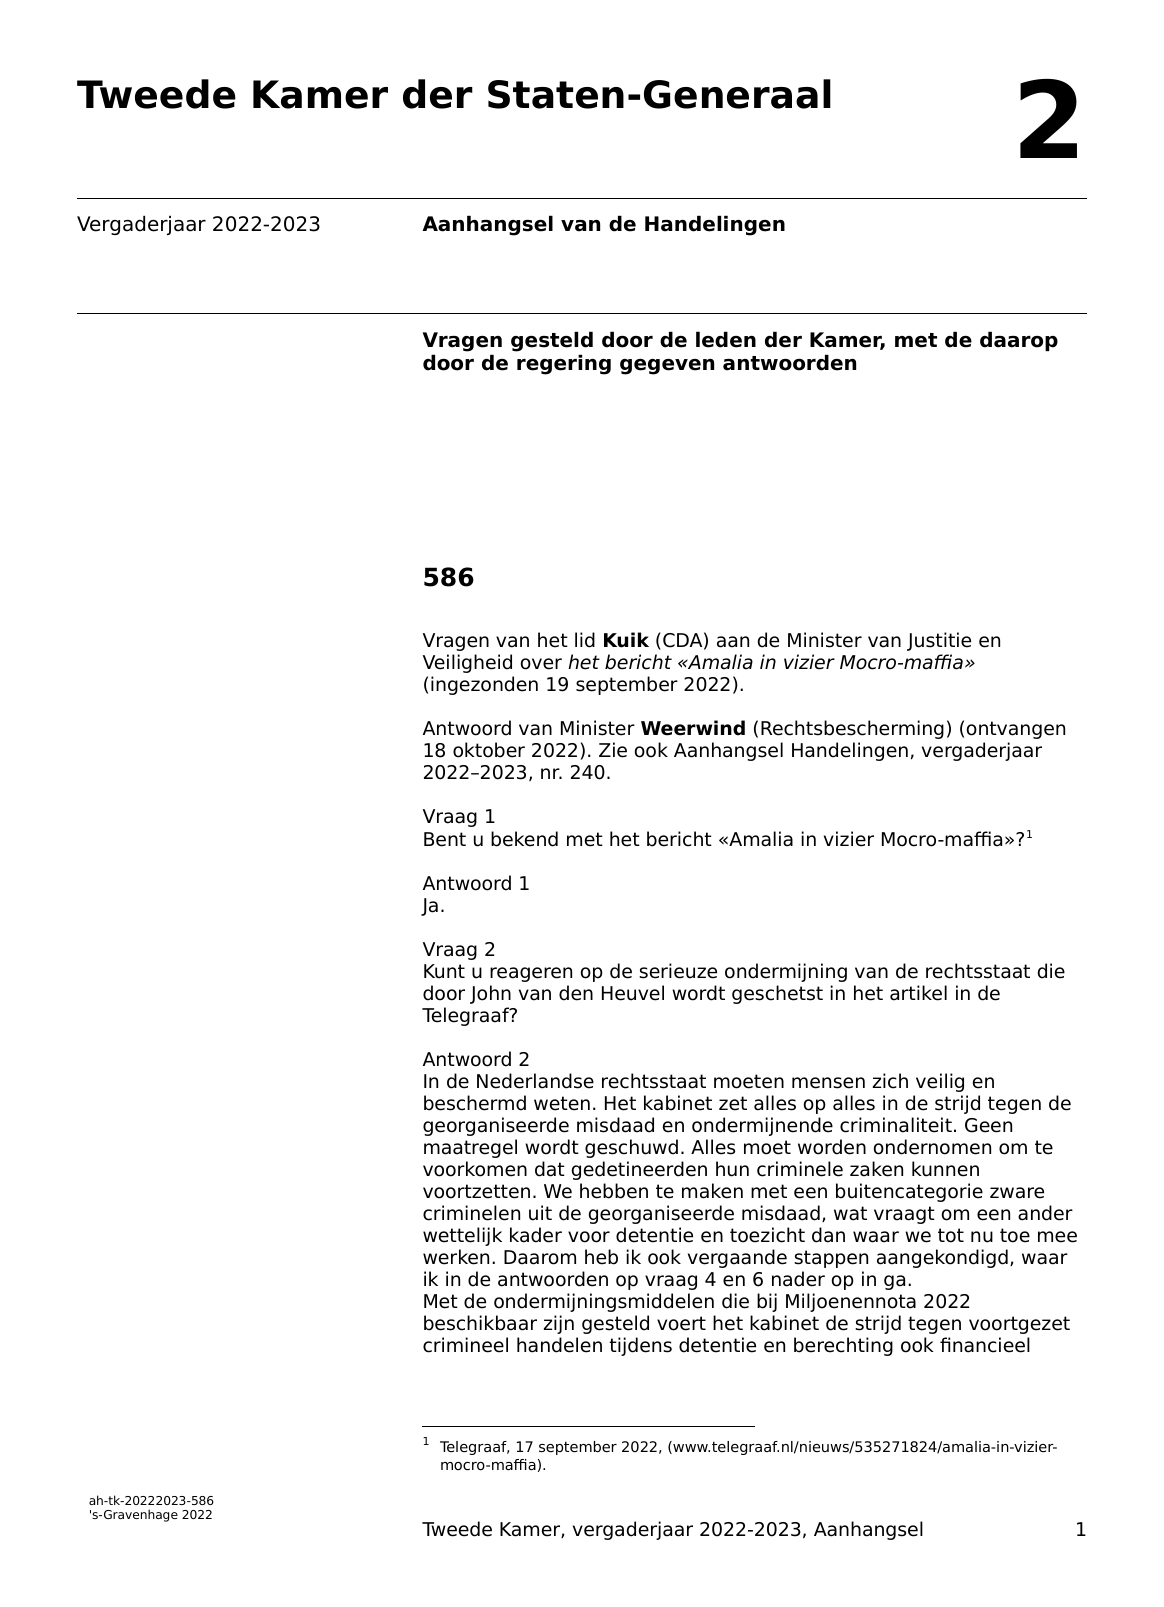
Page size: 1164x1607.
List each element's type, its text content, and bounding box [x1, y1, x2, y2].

text ah-tk-20222023-586 [88, 1494, 323, 1508]
text 's-Gravenhage 2022 [88, 1508, 323, 1522]
table_cell Vragen gesteld door de leden der Kamer, met de daarop door de regering gegeven antwoorden [422, 314, 1087, 375]
text Antwoord 2 [422, 1049, 1087, 1071]
text Vragen van het lid Kuik (CDA) aan de Minister van Justitie en Veiligheid over het bericht «Amalia in vizier Mocro-maffia» (ingezonden 19 september 2022). [422, 630, 1087, 696]
text 586 [422, 563, 1087, 592]
text Antwoord 1 [422, 873, 1087, 894]
table_header Tweede Kamer der Staten-Generaal [77, 59, 886, 198]
table_cell Vergaderjaar 2022-2023 [77, 199, 422, 313]
text Vraag 2 [422, 939, 1087, 961]
table_cell [77, 314, 422, 375]
text Bent u bekend met het bericht «Amalia in vizier Mocro-maffia»? [422, 828, 1087, 850]
text Ja. [422, 894, 1087, 917]
text Vraag 1 [422, 806, 1087, 828]
table_cell Aanhangsel van de Handelingen [422, 199, 1087, 313]
text Kunt u reageren op de serieuze ondermijning van de rechtsstaat die door John van den Heuvel wordt geschetst in het artikel in de Telegraaf? [422, 961, 1087, 1027]
table_header 2 [886, 59, 1087, 198]
text Met de ondermijningsmiddelen die bij Miljoenennota 2022 beschikbaar zijn gesteld voert het kabinet de strijd tegen voortgezet crimineel handelen tijdens detentie en berechting ook financieel [422, 1291, 1087, 1357]
text Antwoord van Minister Weerwind (Rechtsbescherming) (ontvangen 18 oktober 2022). Zie ook Aanhangsel Handelingen, vergaderjaar 2022–2023, nr. 240. [422, 718, 1087, 784]
text In de Nederlandse rechtsstaat moeten mensen zich veilig en beschermd weten. Het kabinet zet alles op alles in de strijd tegen de georganiseerde misdaad en ondermijnende criminaliteit. Geen maatregel wordt geschuwd. Alles moet worden ondernomen om te voorkomen dat gedetineerden hun criminele zaken kunnen voortzetten. We hebben te maken met een buitencategorie zware criminelen uit de georganiseerde misdaad, wat vraagt om een ander wettelijk kader voor detentie en toezicht dan waar we tot nu toe mee werken. Daarom heb ik ook vergaande stappen aangekondigd, waar ik in de antwoorden op vraag 4 en 6 nader op in ga. [422, 1071, 1087, 1291]
text Telegraaf, 17 september 2022, (www.telegraaf.nl/nieuws/535271824/amalia-in-vizier-mocro-maffia). [422, 1435, 1087, 1474]
